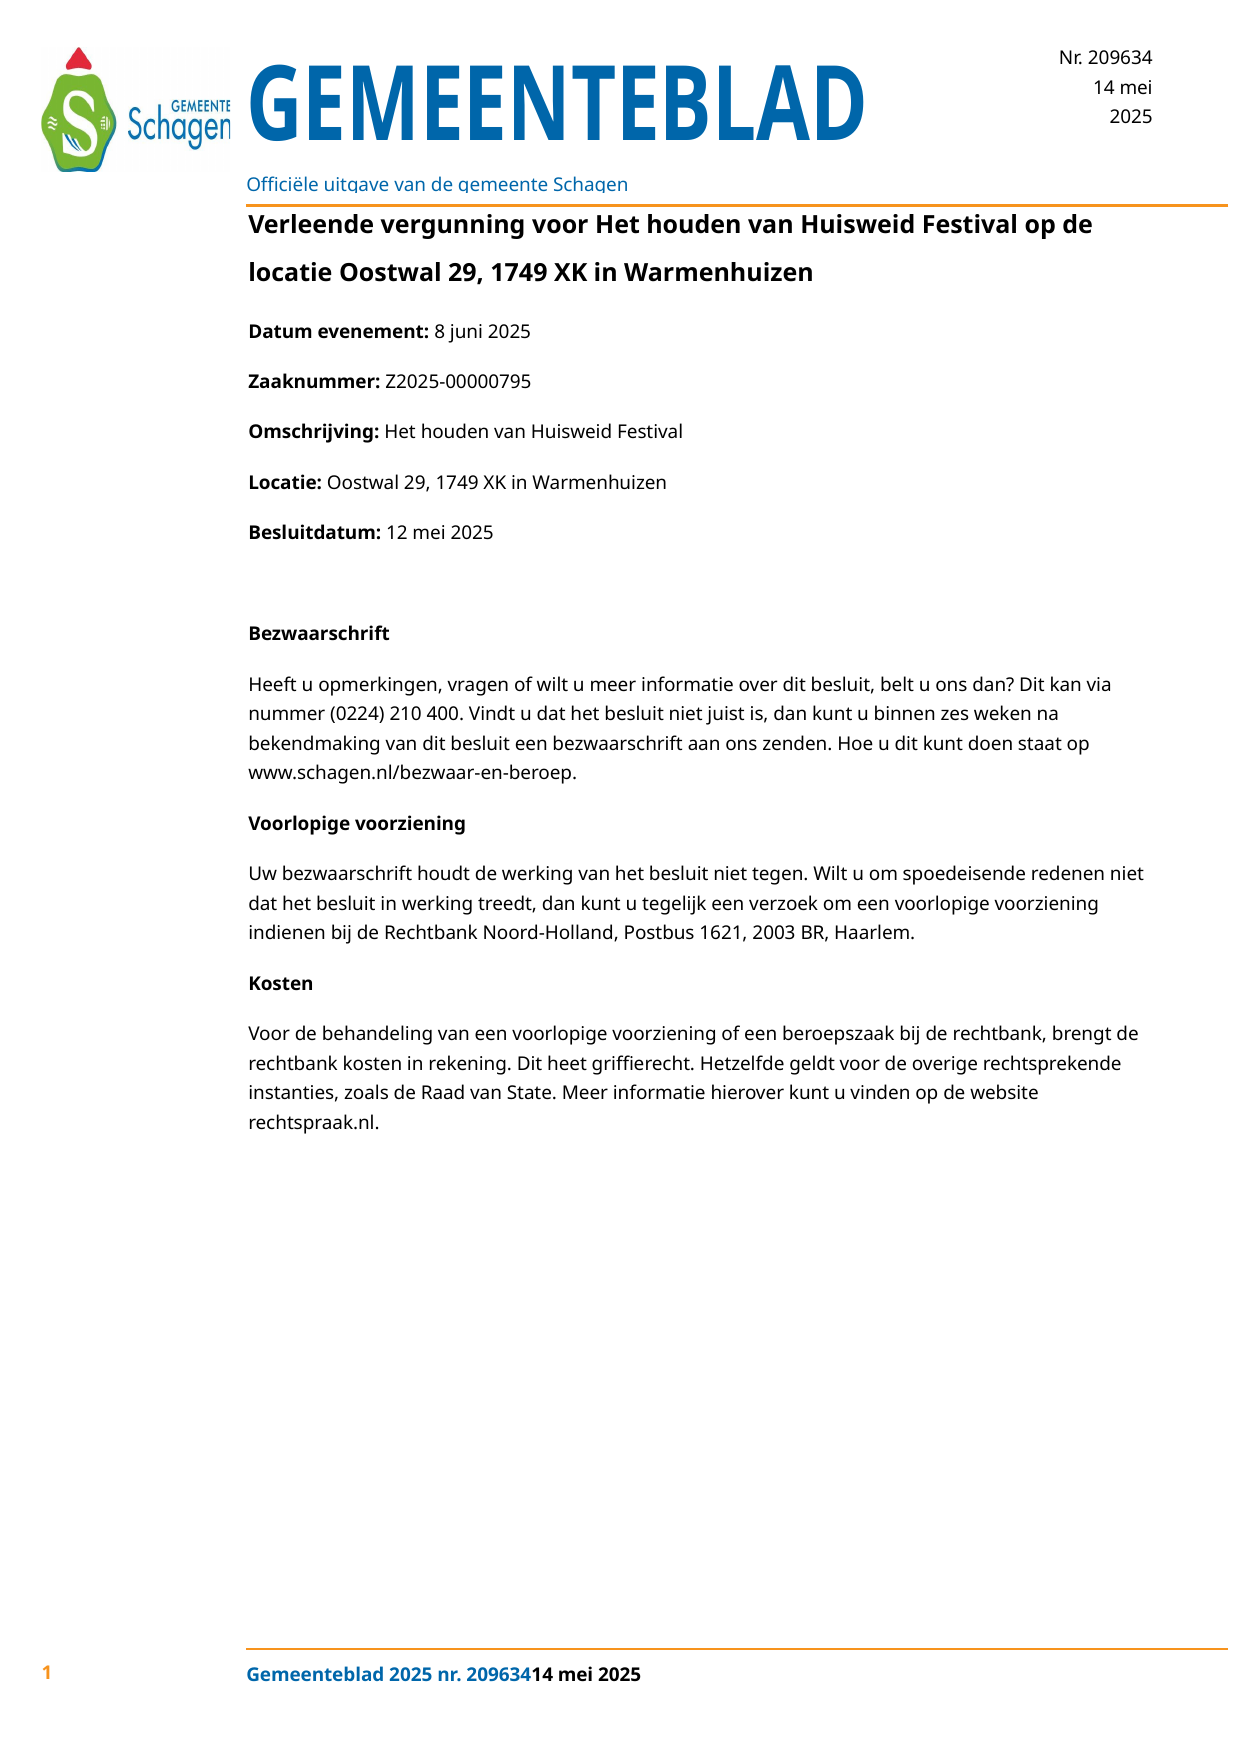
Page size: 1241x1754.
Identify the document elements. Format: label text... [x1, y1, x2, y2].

text Kosten [248, 970, 1152, 996]
text Locatie: Oostwal 29, 1749 XK in Warmenhuizen [248, 469, 1152, 495]
text Voor de behandeling van een voorlopige voorziening of een beroepszaak bij de rechtbank, brengt de rechtbank kosten in rekening. Dit heet griffierecht. Hetzelfde geldt voor de overige rechtsprekende instanties, zoals de Raad van State. Meer informatie hierover kunt u vinden op de website rechtspraak.nl. [248, 1020, 1152, 1135]
text Datum evenement: 8 juni 2025 [248, 318, 1152, 344]
text Zaaknummer: Z2025-00000795 [248, 368, 1152, 394]
text Heeft u opmerkingen, vragen of wilt u meer informatie over dit besluit, belt u ons dan? Dit kan via nummer (0224) 210 400. Vindt u dat het besluit niet juist is, dan kunt u binnen zes weken na bekendmaking van dit besluit een bezwaarschrift aan ons zenden. Hoe u dit kunt doen staat op www.schagen.nl/bezwaar-en-beroep. [248, 671, 1152, 785]
text Voorlopige voorziening [248, 810, 1152, 836]
text Omschrijving: Het houden van Huisweid Festival [248, 419, 1152, 444]
picture [41, 47, 231, 172]
text Besluitdatum: 12 mei 2025 [248, 519, 1152, 545]
text Verleende vergunning voor Het houden van Huisweid Festival op de locatie Oostwal 29, 1749 XK in Warmenhuizen [248, 207, 1152, 288]
text Bezwaarschrift [248, 620, 1152, 646]
text Uw bezwaarschrift houdt de werking van het besluit niet tegen. Wilt u om spoedeisende redenen niet dat het besluit in werking treedt, dan kunt u tegelijk een verzoek om een voorlopige voorziening indienen bij de Rechtbank Noord-Holland, Postbus 1621, 2003 BR, Haarlem. [248, 860, 1152, 945]
